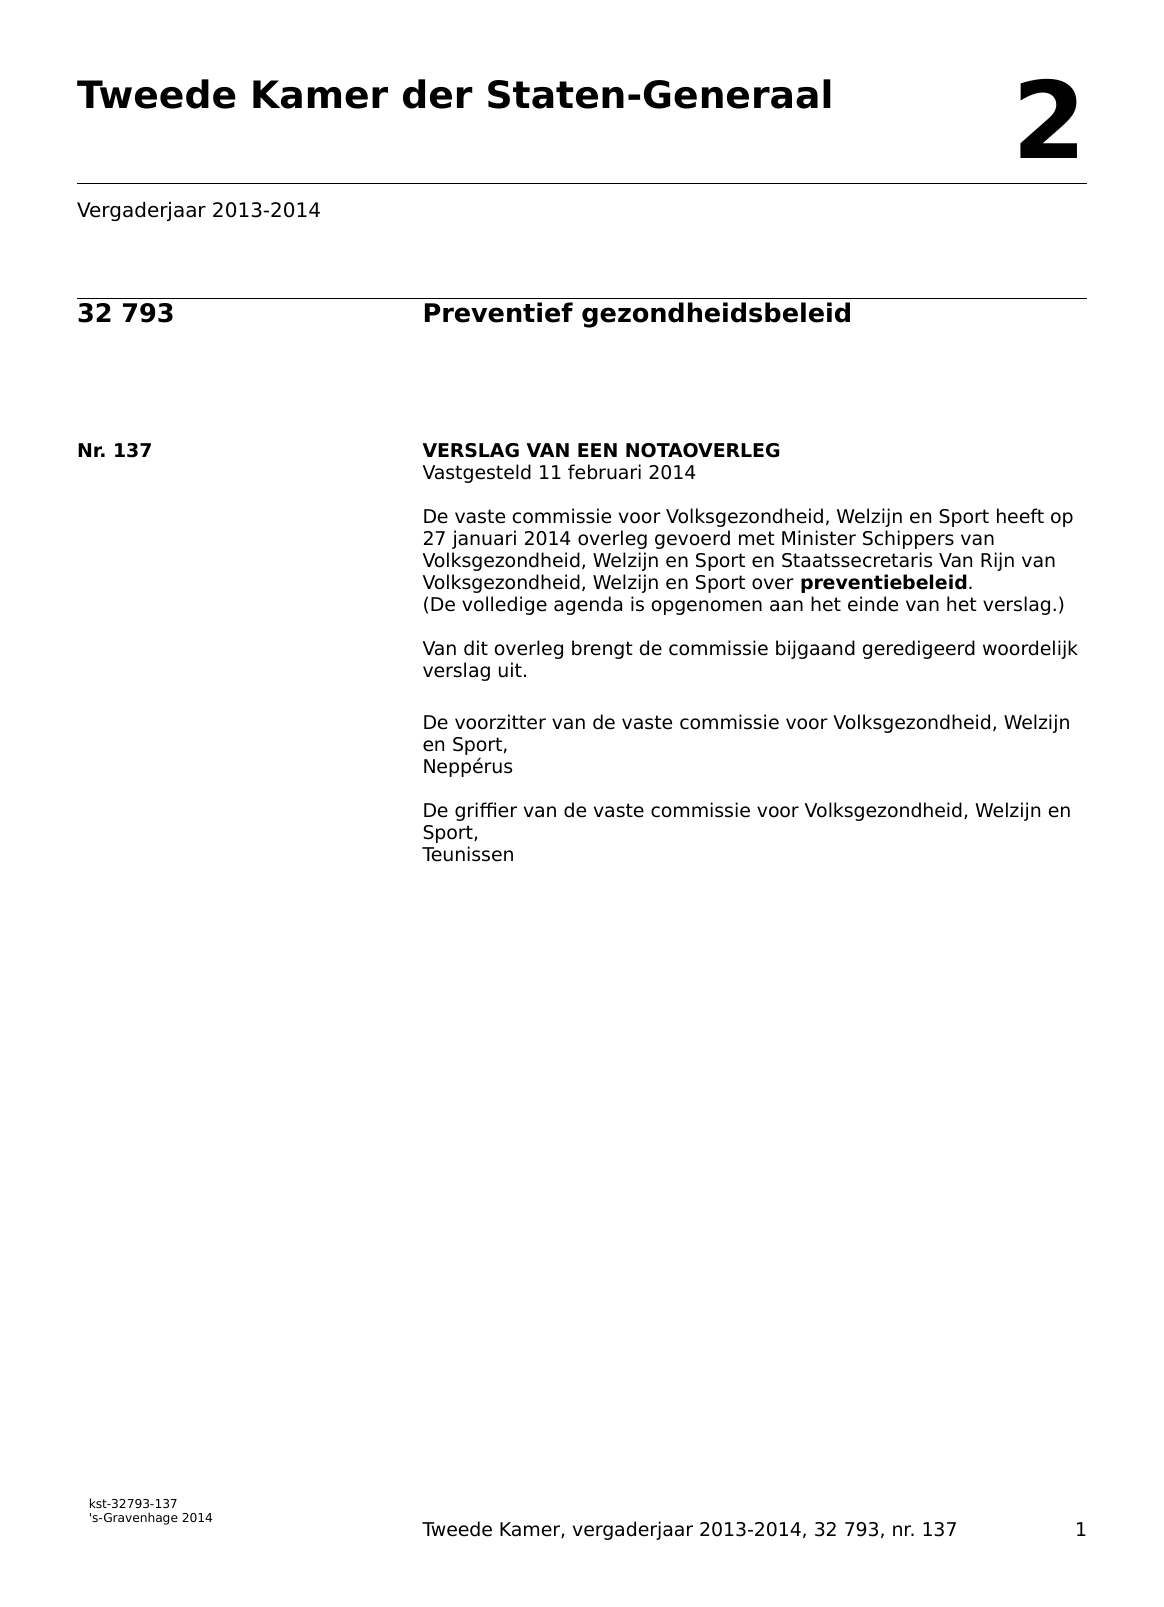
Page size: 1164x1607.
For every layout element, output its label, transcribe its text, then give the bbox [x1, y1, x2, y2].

table_header 2 [886, 59, 1087, 183]
text Van dit overleg brengt de commissie bijgaand geredigeerd woordelijk verslag uit. [422, 638, 1087, 682]
text kst-32793-137 [88, 1497, 323, 1511]
subtitle 32 793 Preventief gezondheidsbeleid [77, 299, 1087, 329]
table_header Tweede Kamer der Staten-Generaal [77, 59, 886, 183]
text De vaste commissie voor Volksgezondheid, Welzijn en Sport heeft op 27 januari 2014 overleg gevoerd met Minister Schippers van Volksgezondheid, Welzijn en Sport en Staatssecretaris Van Rijn van Volksgezondheid, Welzijn en Sport over preventiebeleid. [422, 506, 1087, 594]
table_cell Vergaderjaar 2013-2014 [77, 184, 1087, 298]
text 's-Gravenhage 2014 [88, 1511, 323, 1525]
subtitle Nr. 137 VERSLAG VAN EEN NOTAOVERLEG [77, 440, 1087, 462]
text (De volledige agenda is opgenomen aan het einde van het verslag.) [422, 594, 1087, 616]
text De voorzitter van de vaste commissie voor Volksgezondheid, Welzijn en Sport, Neppérus [422, 712, 1087, 778]
text De griffier van de vaste commissie voor Volksgezondheid, Welzijn en Sport, Teunissen [422, 800, 1087, 866]
text Vastgesteld 11 februari 2014 [422, 462, 1087, 484]
